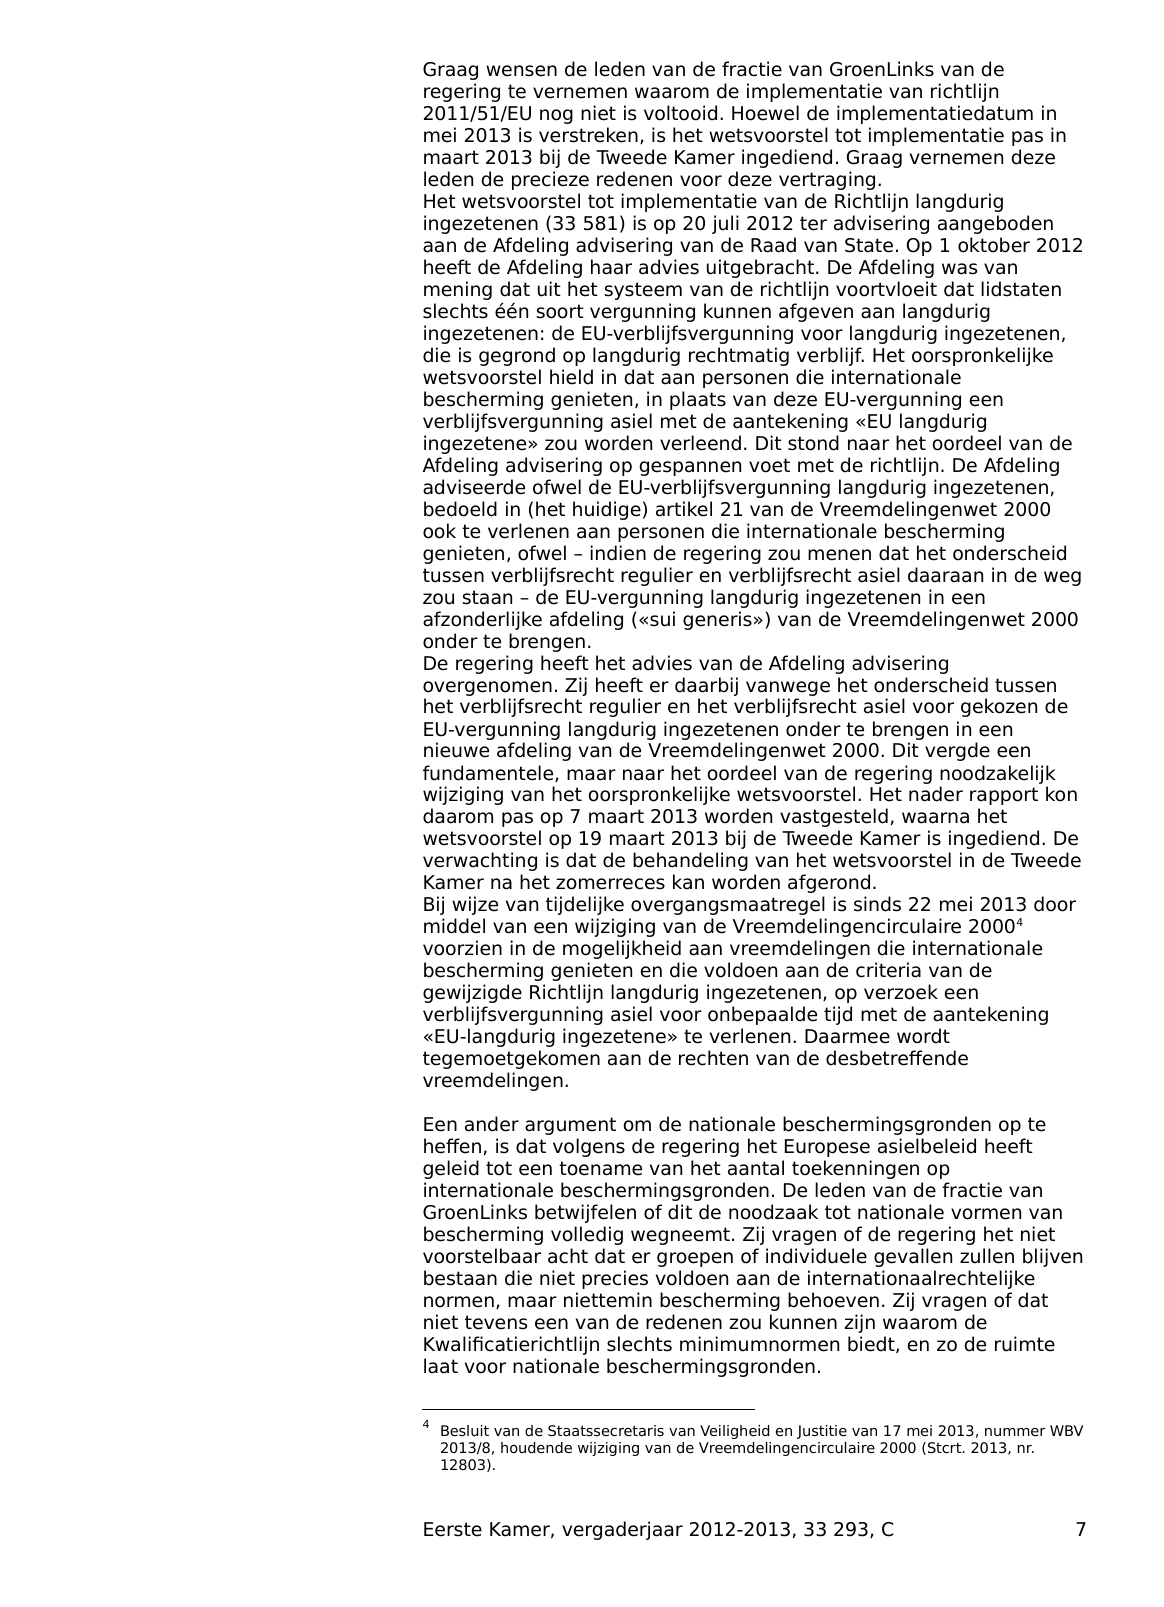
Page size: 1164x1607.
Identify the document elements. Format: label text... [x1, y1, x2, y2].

text De regering heeft het advies van de Afdeling advisering overgenomen. Zij heeft er daarbij vanwege het onderscheid tussen het verblijfsrecht regulier en het verblijfsrecht asiel voor gekozen de EU-vergunning langdurig ingezetenen onder te brengen in een nieuwe afdeling van de Vreemdelingenwet 2000. Dit vergde een fundamentele, maar naar het oordeel van de regering noodzakelijk wijziging van het oorspronkelijke wetsvoorstel. Het nader rapport kon daarom pas op 7 maart 2013 worden vastgesteld, waarna het wetsvoorstel op 19 maart 2013 bij de Tweede Kamer is ingediend. De verwachting is dat de behandeling van het wetsvoorstel in de Tweede Kamer na het zomerreces kan worden afgerond. [422, 652, 1087, 894]
text Bij wijze van tijdelijke overgangsmaatregel is sinds 22 mei 2013 door middel van een wijziging van de Vreemdelingencirculaire 2000 voorzien in de mogelijkheid aan vreemdelingen die internationale bescherming genieten en die voldoen aan de criteria van de gewijzigde Richtlijn langdurig ingezetenen, op verzoek een verblijfsvergunning asiel voor onbepaalde tijd met de aantekening «EU-langdurig ingezetene» te verlenen. Daarmee wordt tegemoetgekomen aan de rechten van de desbetreffende vreemdelingen. [422, 894, 1087, 1092]
text Het wetsvoorstel tot implementatie van de Richtlijn langdurig ingezetenen (33 581) is op 20 juli 2012 ter advisering aangeboden aan de Afdeling advisering van de Raad van State. Op 1 oktober 2012 heeft de Afdeling haar advies uitgebracht. De Afdeling was van mening dat uit het systeem van de richtlijn voortvloeit dat lidstaten slechts één soort vergunning kunnen afgeven aan langdurig ingezetenen: de EU-verblijfsvergunning voor langdurig ingezetenen, die is gegrond op langdurig rechtmatig verblijf. Het oorspronkelijke wetsvoorstel hield in dat aan personen die internationale bescherming genieten, in plaats van deze EU-vergunning een verblijfsvergunning asiel met de aantekening «EU langdurig ingezetene» zou worden verleend. Dit stond naar het oordeel van de Afdeling advisering op gespannen voet met de richtlijn. De Afdeling adviseerde ofwel de EU-verblijfsvergunning langdurig ingezetenen, bedoeld in (het huidige) artikel 21 van de Vreemdelingenwet 2000 ook te verlenen aan personen die internationale bescherming genieten, ofwel – indien de regering zou menen dat het onderscheid tussen verblijfsrecht regulier en verblijfsrecht asiel daaraan in de weg zou staan – de EU-vergunning langdurig ingezetenen in een afzonderlijke afdeling («sui generis») van de Vreemdelingenwet 2000 onder te brengen. [422, 191, 1087, 652]
text Besluit van de Staatssecretaris van Veiligheid en Justitie van 17 mei 2013, nummer WBV 2013/8, houdende wijziging van de Vreemdelingencirculaire 2000 (Stcrt. 2013, nr. 12803). [422, 1418, 1087, 1474]
text Graag wensen de leden van de fractie van GroenLinks van de regering te vernemen waarom de implementatie van richtlijn 2011/51/EU nog niet is voltooid. Hoewel de implementatiedatum in mei 2013 is verstreken, is het wetsvoorstel tot implementatie pas in maart 2013 bij de Tweede Kamer ingediend. Graag vernemen deze leden de precieze redenen voor deze vertraging. [422, 59, 1087, 191]
text Een ander argument om de nationale beschermingsgronden op te heffen, is dat volgens de regering het Europese asielbeleid heeft geleid tot een toename van het aantal toekenningen op internationale beschermingsgronden. De leden van de fractie van GroenLinks betwijfelen of dit de noodzaak tot nationale vormen van bescherming volledig wegneemt. Zij vragen of de regering het niet voorstelbaar acht dat er groepen of individuele gevallen zullen blijven bestaan die niet precies voldoen aan de internationaalrechtelijke normen, maar niettemin bescherming behoeven. Zij vragen of dat niet tevens een van de redenen zou kunnen zijn waarom de Kwalificatierichtlijn slechts minimumnormen biedt, en zo de ruimte laat voor nationale beschermingsgronden. [422, 1114, 1087, 1378]
